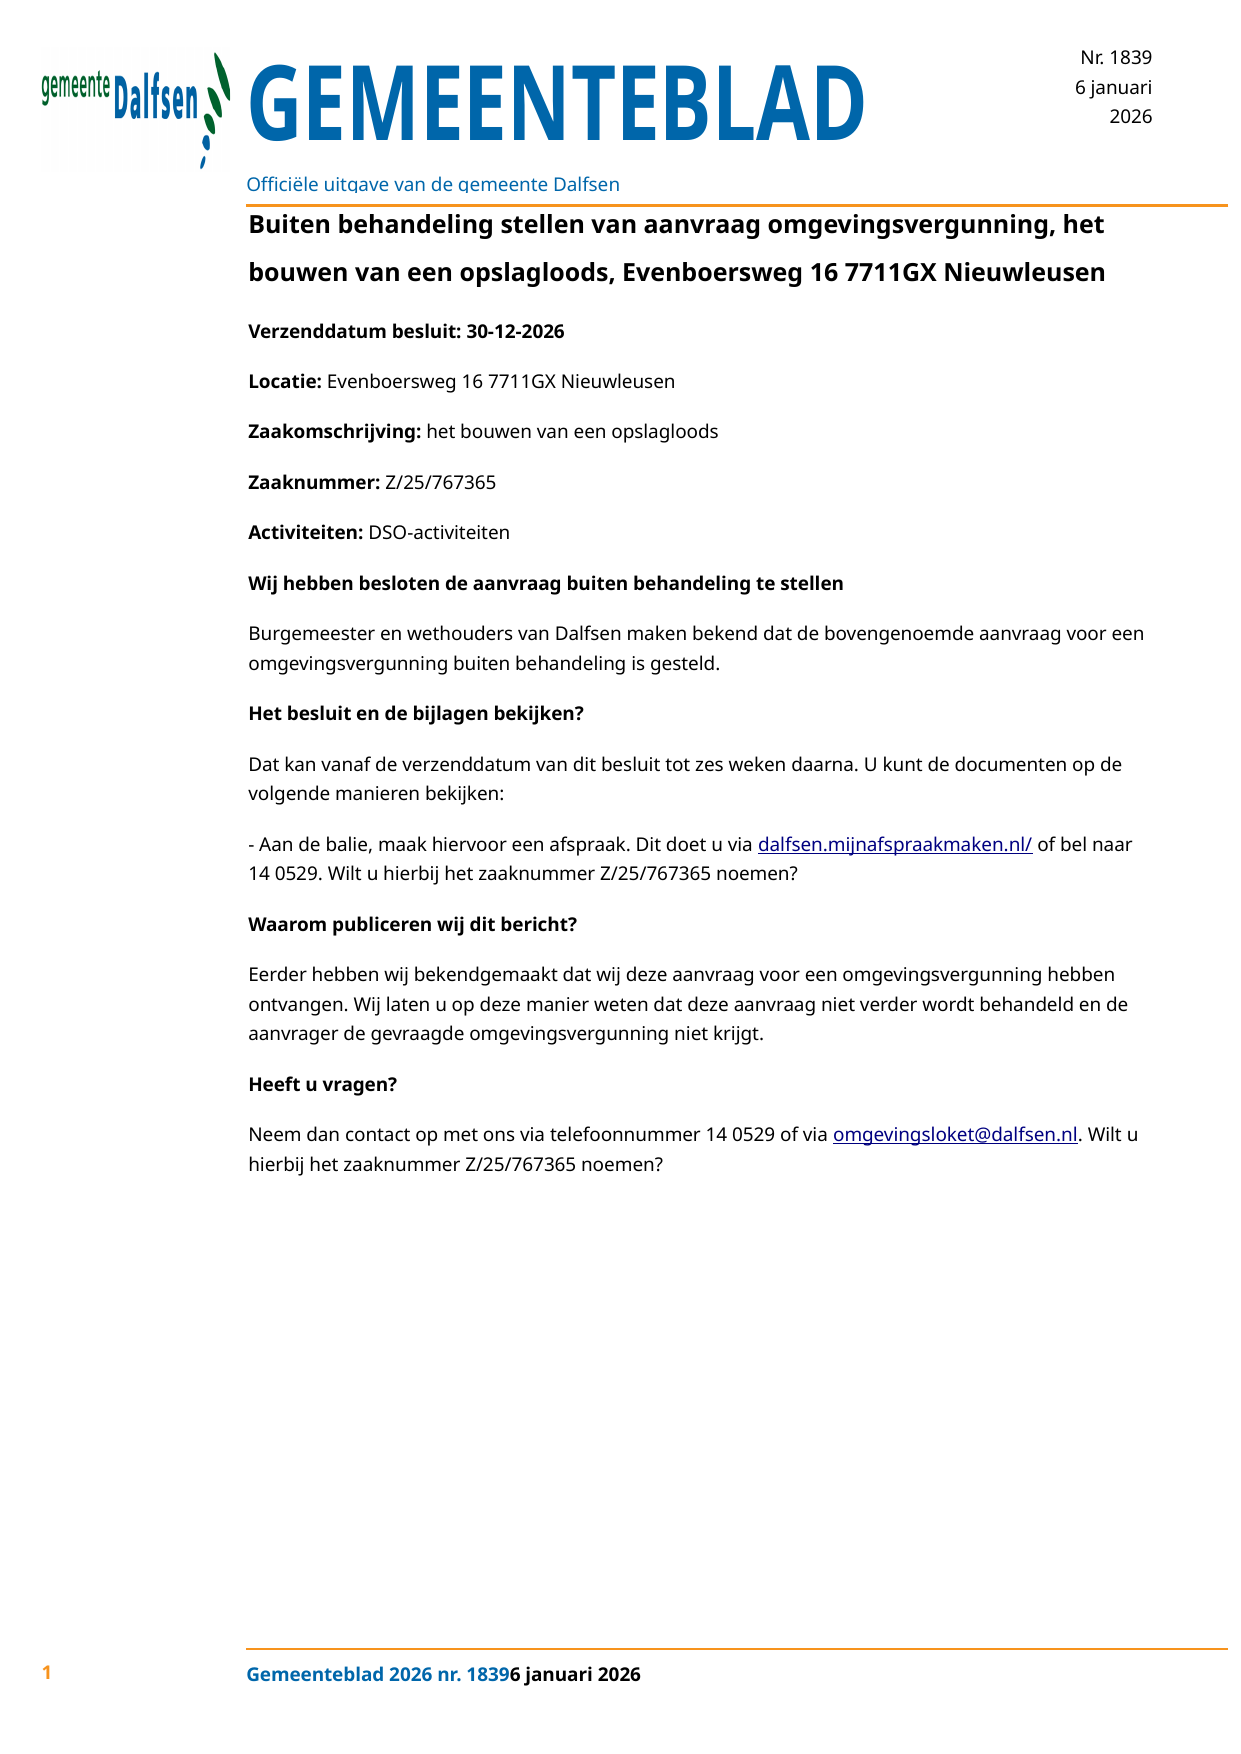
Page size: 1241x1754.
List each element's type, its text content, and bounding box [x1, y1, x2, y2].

text - Aan de balie, maak hiervoor een afspraak. Dit doet u via dalfsen.mijnafspraakmaken.nl/ of bel naar 14 0529. Wilt u hierbij het zaaknummer Z/25/767365 noemen? [248, 831, 1152, 886]
text Locatie: Evenboersweg 16 7711GX Nieuwleusen [248, 368, 1152, 394]
text Burgemeester en wethouders van Dalfsen maken bekend dat de bovengenoemde aanvraag voor een omgevingsvergunning buiten behandeling is gesteld. [248, 620, 1152, 676]
text Waarom publiceren wij dit bericht? [248, 911, 1152, 937]
text Buiten behandeling stellen van aanvraag omgevingsvergunning, het bouwen van een opslagloods, Evenboersweg 16 7711GX Nieuwleusen [248, 207, 1152, 288]
text Activiteiten: DSO-activiteiten [248, 519, 1152, 545]
text Verzenddatum besluit: 30-12-2026 [248, 318, 1152, 344]
picture [41, 47, 231, 172]
text Wij hebben besloten de aanvraag buiten behandeling te stellen [248, 570, 1152, 596]
text Heeft u vragen? [248, 1071, 1152, 1097]
text Neem dan contact op met ons via telefoonnummer 14 0529 of via omgevingsloket@dalfsen.nl. Wilt u hierbij het zaaknummer Z/25/767365 noemen? [248, 1121, 1152, 1177]
text Dat kan vanaf de verzenddatum van dit besluit tot zes weken daarna. U kunt de documenten op de volgende manieren bekijken: [248, 751, 1152, 806]
text Zaakomschrijving: het bouwen van een opslagloods [248, 419, 1152, 444]
text Zaaknummer: Z/25/767365 [248, 469, 1152, 495]
text Het besluit en de bijlagen bekijken? [248, 700, 1152, 726]
text Eerder hebben wij bekendgemaakt dat wij deze aanvraag voor een omgevingsvergunning hebben ontvangen. Wij laten u op deze manier weten dat deze aanvraag niet verder wordt behandeld en de aanvrager de gevraagde omgevingsvergunning niet krijgt. [248, 961, 1152, 1046]
